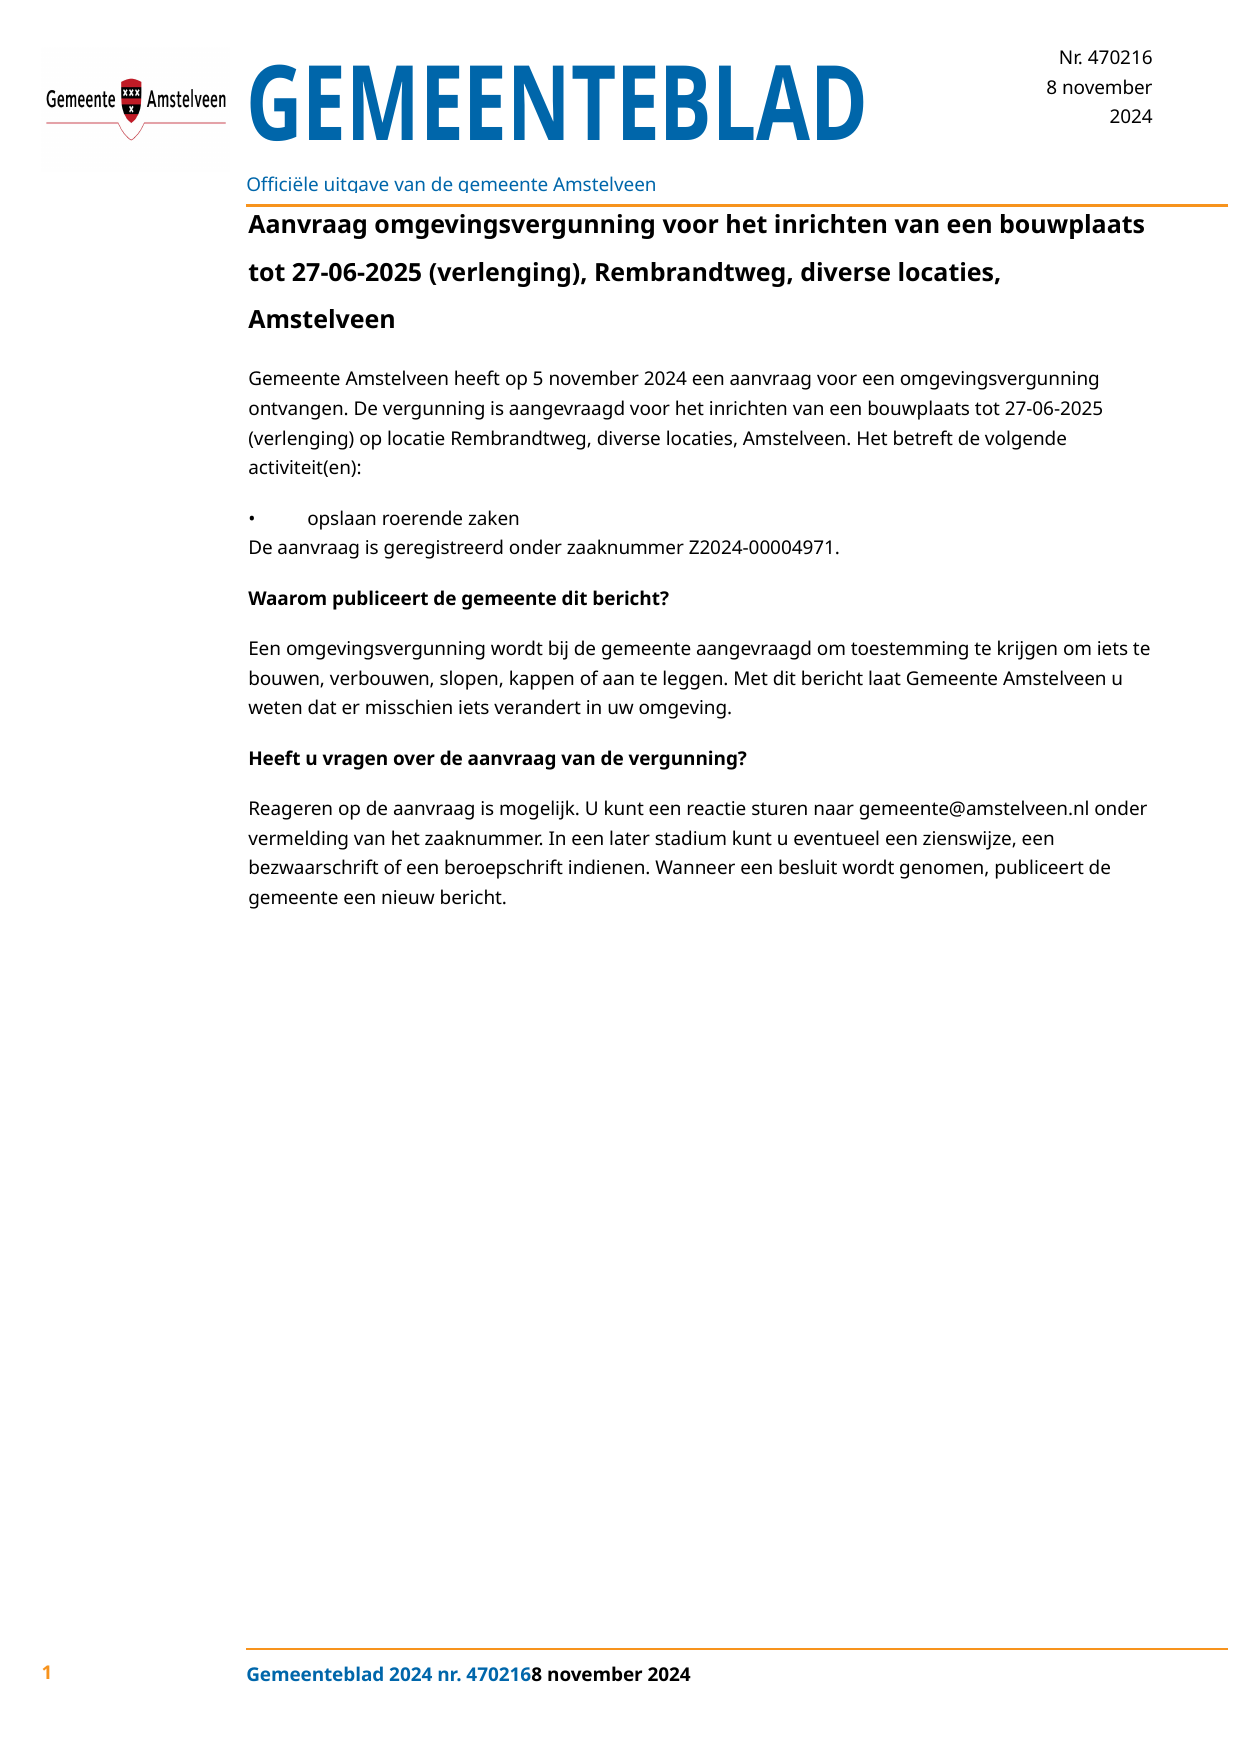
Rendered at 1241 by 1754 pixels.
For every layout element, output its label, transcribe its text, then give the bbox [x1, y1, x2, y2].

text Heeft u vragen over de aanvraag van de vergunning? [248, 745, 1152, 770]
list opslaan roerende zaken [248, 505, 1152, 530]
text Een omgevingsvergunning wordt bij de gemeente aangevraagd om toestemming te krijgen om iets te bouwen, verbouwen, slopen, kappen of aan te leggen. Met dit bericht laat Gemeente Amstelveen u weten dat er misschien iets verandert in uw omgeving. [248, 635, 1152, 720]
text Aanvraag omgevingsvergunning voor het inrichten van een bouwplaats tot 27-06-2025 (verlenging), Rembrandtweg, diverse locaties, Amstelveen [248, 207, 1152, 336]
text De aanvraag is geregistreerd onder zaaknummer Z2024-00004971. [248, 534, 1152, 560]
text Gemeente Amstelveen heeft op 5 november 2024 een aanvraag voor een omgevingsvergunning ontvangen. De vergunning is aangevraagd voor het inrichten van een bouwplaats tot 27-06-2025 (verlenging) op locatie Rembrandtweg, diverse locaties, Amstelveen. Het betreft de volgende activiteit(en): [248, 366, 1152, 480]
text Waarom publiceert de gemeente dit bericht? [248, 585, 1152, 610]
text Reageren op de aanvraag is mogelijk. U kunt een reactie sturen naar gemeente@amstelveen.nl onder vermelding van het zaaknummer. In een later stadium kunt u eventueel een zienswijze, een bezwaarschrift of een beroepschrift indienen. Wanneer een besluit wordt genomen, publiceert de gemeente een nieuw bericht. [248, 795, 1152, 909]
picture [41, 47, 231, 172]
